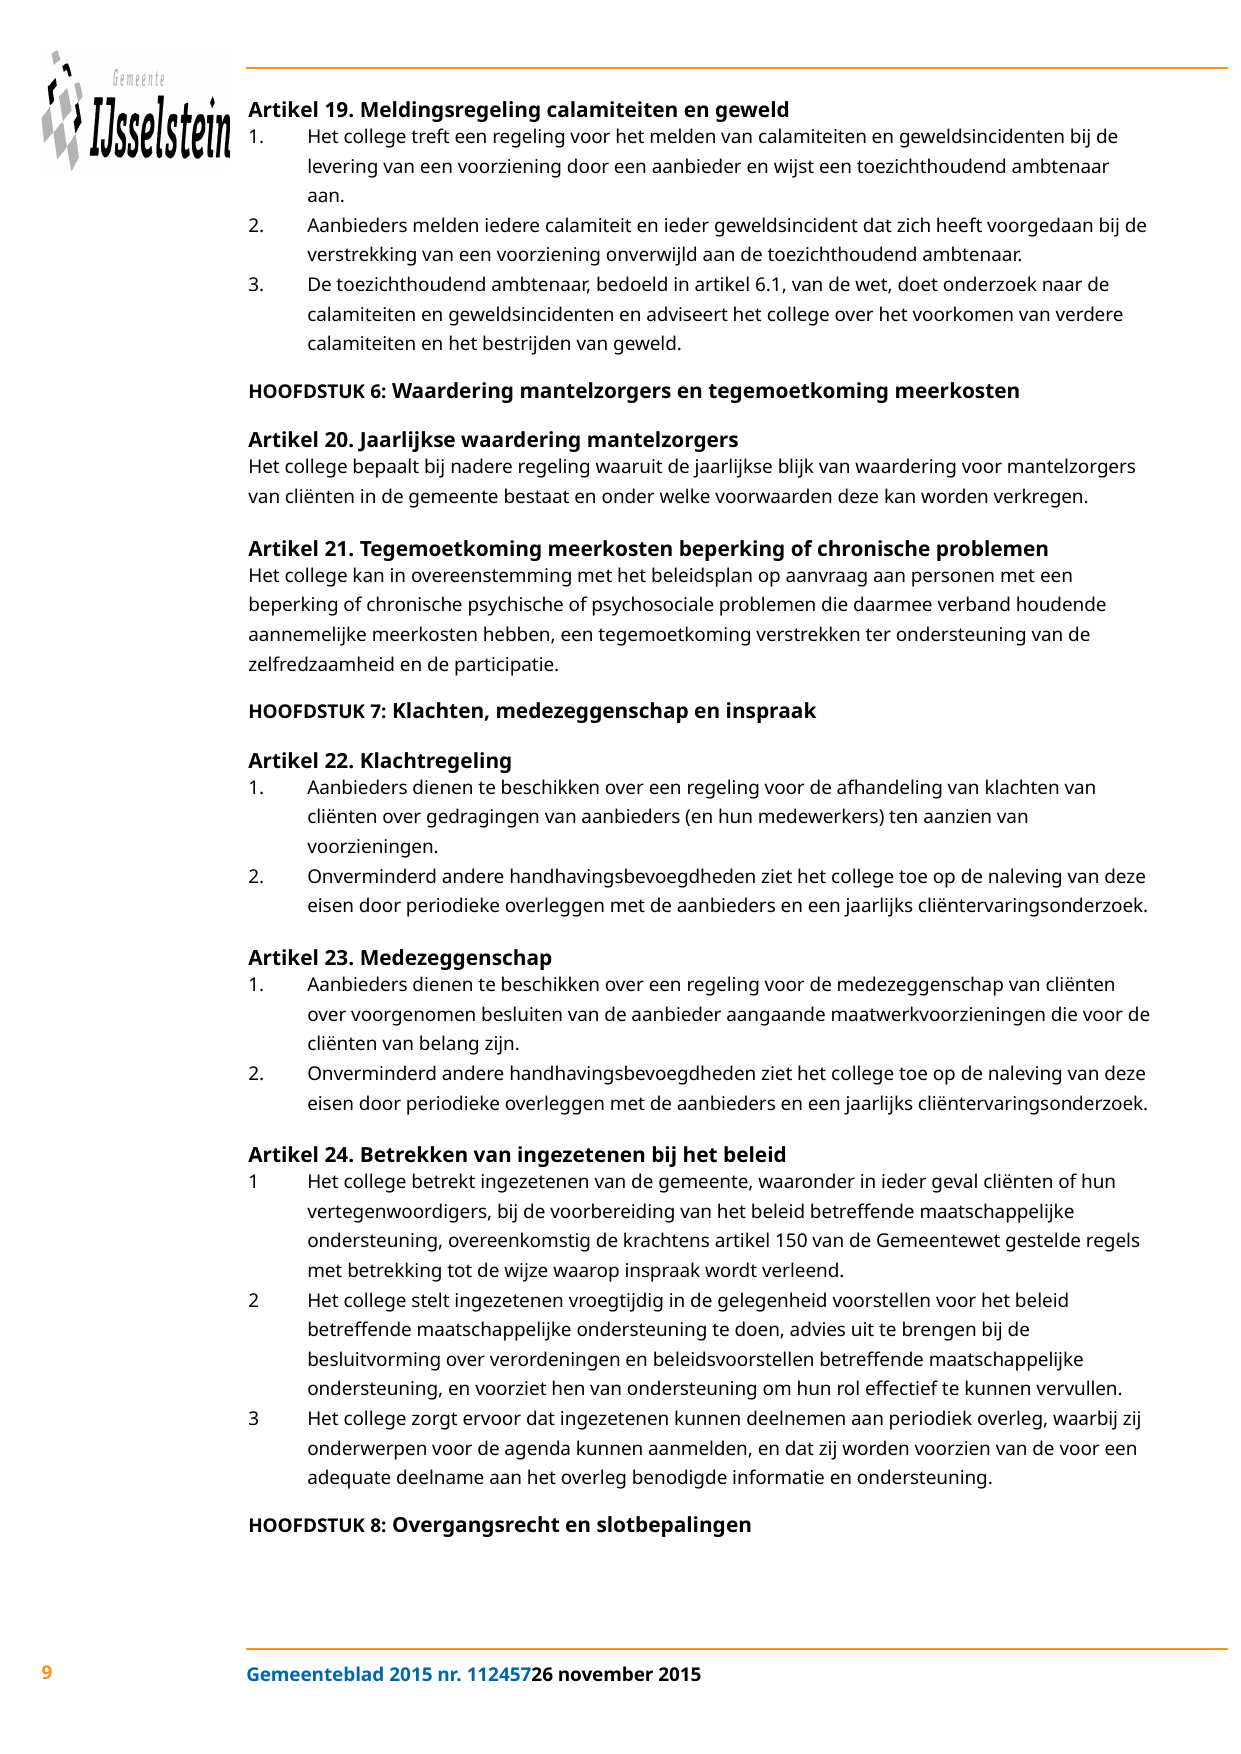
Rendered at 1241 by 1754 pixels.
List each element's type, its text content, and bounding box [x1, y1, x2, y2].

text Artikel 23. Medezeggenschap [248, 943, 1152, 971]
list Het college stelt ingezetenen vroegtijdig in de gelegenheid voorstellen voor het beleid betreffende maatschappelijke ondersteuning te doen, advies uit te brengen bij de besluitvorming over verordeningen en beleidsvoorstellen betreffende maatschappelijke ondersteuning, en voorziet hen van ondersteuning om hun rol effectief te kunnen vervullen. [248, 1287, 1152, 1401]
list Aanbieders dienen te beschikken over een regeling voor de afhandeling van klachten van cliënten over gedragingen van aanbieders (en hun medewerkers) ten aanzien van voorzieningen. [248, 774, 1152, 859]
list De toezichthoudend ambtenaar, bedoeld in artikel 6.1, van de wet, doet onderzoek naar de calamiteiten en geweldsincidenten en adviseert het college over het voorkomen van verdere calamiteiten en het bestrijden van geweld. [248, 271, 1152, 356]
list Onverminderd andere handhavingsbevoegdheden ziet het college toe op de naleving van deze eisen door periodieke overleggen met de aanbieders en een jaarlijks cliëntervaringsonderzoek. [248, 1060, 1152, 1115]
list Het college treft een regeling voor het melden van calamiteiten en geweldsincidenten bij de levering van een voorziening door een aanbieder en wijst een toezichthoudend ambtenaar aan. [248, 123, 1152, 208]
text Het college bepaalt bij nadere regeling waaruit de jaarlijkse blijk van waardering voor mantelzorgers van cliënten in de gemeente bestaat en onder welke voorwaarden deze kan worden verkregen. [248, 454, 1152, 509]
text Artikel 21. Tegemoetkoming meerkosten beperking of chronische problemen [248, 534, 1152, 562]
text Het college kan in overeenstemming met het beleidsplan op aanvraag aan personen met een beperking of chronische psychische of psychosociale problemen die daarmee verband houdende aannemelijke meerkosten hebben, een tegemoetkoming verstrekken ter ondersteuning van de zelfredzaamheid en de participatie. [248, 562, 1152, 677]
list Het college zorgt ervoor dat ingezetenen kunnen deelnemen aan periodiek overleg, waarbij zij onderwerpen voor de agenda kunnen aanmelden, en dat zij worden voorzien van de voor een adequate deelname aan het overleg benodigde informatie en ondersteuning. [248, 1405, 1152, 1490]
picture [41, 47, 231, 172]
list Aanbieders melden iedere calamiteit en ieder geweldsincident dat zich heeft voorgedaan bij de verstrekking van een voorziening onverwijld aan de toezichthoudend ambtenaar. [248, 212, 1152, 267]
text Artikel 19. Meldingsregeling calamiteiten en geweld [248, 95, 1152, 123]
text Artikel 24. Betrekken van ingezetenen bij het beleid [248, 1140, 1152, 1168]
text Artikel 20. Jaarlijkse waardering mantelzorgers [248, 425, 1152, 454]
list Aanbieders dienen te beschikken over een regeling voor de medezeggenschap van cliënten over voorgenomen besluiten van de aanbieder aangaande maatwerkvoorzieningen die voor de cliënten van belang zijn. [248, 971, 1152, 1056]
text HOOFDSTUK 6: Waardering mantelzorgers en tegemoetkoming meerkosten [248, 376, 1152, 404]
text Artikel 22. Klachtregeling [248, 746, 1152, 774]
list Het college betrekt ingezetenen van de gemeente, waaronder in ieder geval cliënten of hun vertegenwoordigers, bij de voorbereiding van het beleid betreffende maatschappelijke ondersteuning, overeenkomstig de krachtens artikel 150 van de Gemeentewet gestelde regels met betrekking tot de wijze waarop inspraak wordt verleend. [248, 1168, 1152, 1283]
list Onverminderd andere handhavingsbevoegdheden ziet het college toe op de naleving van deze eisen door periodieke overleggen met de aanbieders en een jaarlijks cliëntervaringsonderzoek. [248, 863, 1152, 918]
text HOOFDSTUK 8: Overgangsrecht en slotbepalingen [248, 1510, 1152, 1538]
text HOOFDSTUK 7: Klachten, medezeggenschap en inspraak [248, 696, 1152, 725]
